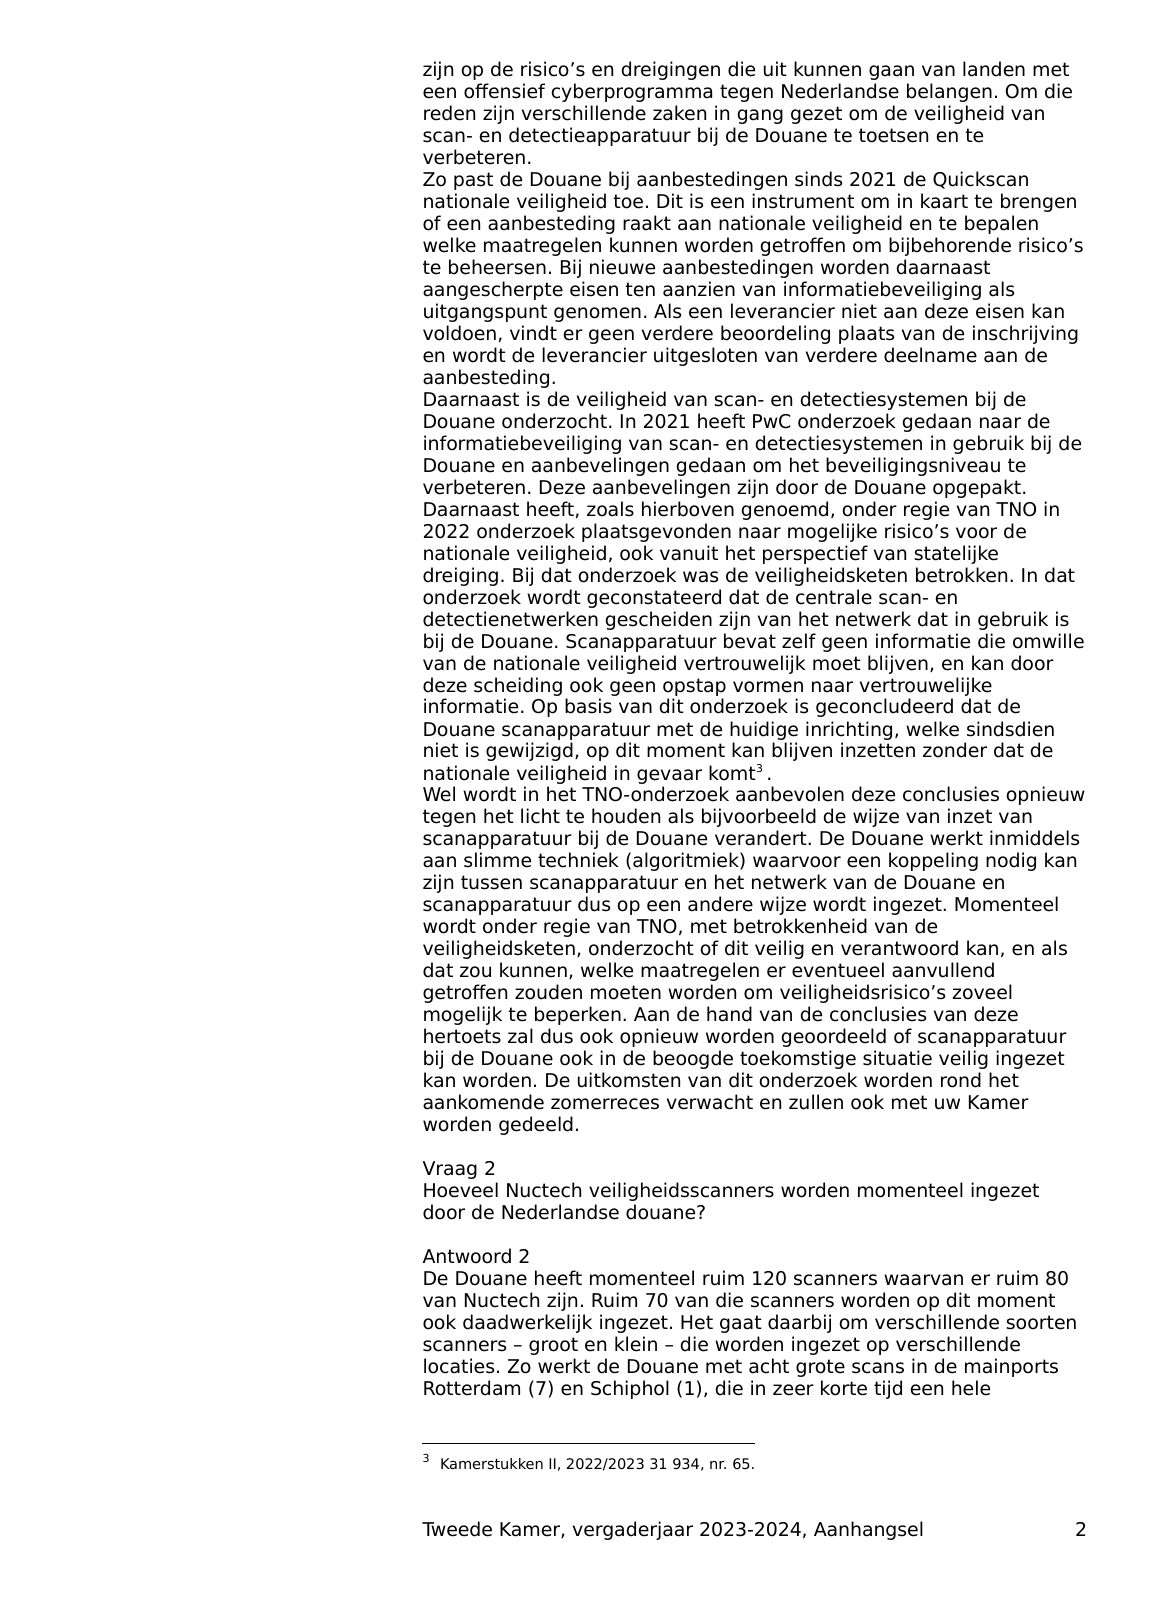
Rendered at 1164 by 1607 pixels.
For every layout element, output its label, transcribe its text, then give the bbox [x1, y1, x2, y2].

text De Douane heeft momenteel ruim 120 scanners waarvan er ruim 80 van Nuctech zijn. Ruim 70 van die scanners worden op dit moment ook daadwerkelijk ingezet. Het gaat daarbij om verschillende soorten scanners – groot en klein – die worden ingezet op verschillende locaties. Zo werkt de Douane met acht grote scans in de mainports Rotterdam (7) en Schiphol (1), die in zeer korte tijd een hele [422, 1268, 1087, 1400]
text Daarnaast is de veiligheid van scan- en detectiesystemen bij de Douane onderzocht. In 2021 heeft PwC onderzoek gedaan naar de informatiebeveiliging van scan- en detectiesystemen in gebruik bij de Douane en aanbevelingen gedaan om het beveiligingsniveau te verbeteren. Deze aanbevelingen zijn door de Douane opgepakt. Daarnaast heeft, zoals hierboven genoemd, onder regie van TNO in 2022 onderzoek plaatsgevonden naar mogelijke risico’s voor de nationale veiligheid, ook vanuit het perspectief van statelijke dreiging. Bij dat onderzoek was de veiligheidsketen betrokken. In dat onderzoek wordt geconstateerd dat de centrale scan- en detectienetwerken gescheiden zijn van het netwerk dat in gebruik is bij de Douane. Scanapparatuur bevat zelf geen informatie die omwille van de nationale veiligheid vertrouwelijk moet blijven, en kan door deze scheiding ook geen opstap vormen naar vertrouwelijke informatie. Op basis van dit onderzoek is geconcludeerd dat de Douane scanapparatuur met de huidige inrichting, welke sindsdien niet is gewijzigd, op dit moment kan blijven inzetten zonder dat de nationale veiligheid in gevaar komt. [422, 389, 1087, 784]
text Kamerstukken II, 2022/2023 31 934, nr. 65. [422, 1452, 1087, 1474]
text Hoeveel Nuctech veiligheidsscanners worden momenteel ingezet door de Nederlandse douane? [422, 1180, 1087, 1224]
text zijn op de risico’s en dreigingen die uit kunnen gaan van landen met een offensief cyberprogramma tegen Nederlandse belangen. Om die reden zijn verschillende zaken in gang gezet om de veiligheid van scan- en detectieapparatuur bij de Douane te toetsen en te verbeteren. [422, 59, 1087, 169]
text Wel wordt in het TNO-onderzoek aanbevolen deze conclusies opnieuw tegen het licht te houden als bijvoorbeeld de wijze van inzet van scanapparatuur bij de Douane verandert. De Douane werkt inmiddels aan slimme techniek (algoritmiek) waarvoor een koppeling nodig kan zijn tussen scanapparatuur en het netwerk van de Douane en scanapparatuur dus op een andere wijze wordt ingezet. Momenteel wordt onder regie van TNO, met betrokkenheid van de veiligheidsketen, onderzocht of dit veilig en verantwoord kan, en als dat zou kunnen, welke maatregelen er eventueel aanvullend getroffen zouden moeten worden om veiligheidsrisico’s zoveel mogelijk te beperken. Aan de hand van de conclusies van deze hertoets zal dus ook opnieuw worden geoordeeld of scanapparatuur bij de Douane ook in de beoogde toekomstige situatie veilig ingezet kan worden. De uitkomsten van dit onderzoek worden rond het aankomende zomerreces verwacht en zullen ook met uw Kamer worden gedeeld. [422, 784, 1087, 1136]
text Zo past de Douane bij aanbestedingen sinds 2021 de Quickscan nationale veiligheid toe. Dit is een instrument om in kaart te brengen of een aanbesteding raakt aan nationale veiligheid en te bepalen welke maatregelen kunnen worden getroffen om bijbehorende risico’s te beheersen. Bij nieuwe aanbestedingen worden daarnaast aangescherpte eisen ten aanzien van informatiebeveiliging als uitgangspunt genomen. Als een leverancier niet aan deze eisen kan voldoen, vindt er geen verdere beoordeling plaats van de inschrijving en wordt de leverancier uitgesloten van verdere deelname aan de aanbesteding. [422, 169, 1087, 389]
text Vraag 2 [422, 1158, 1087, 1180]
text Antwoord 2 [422, 1246, 1087, 1268]
